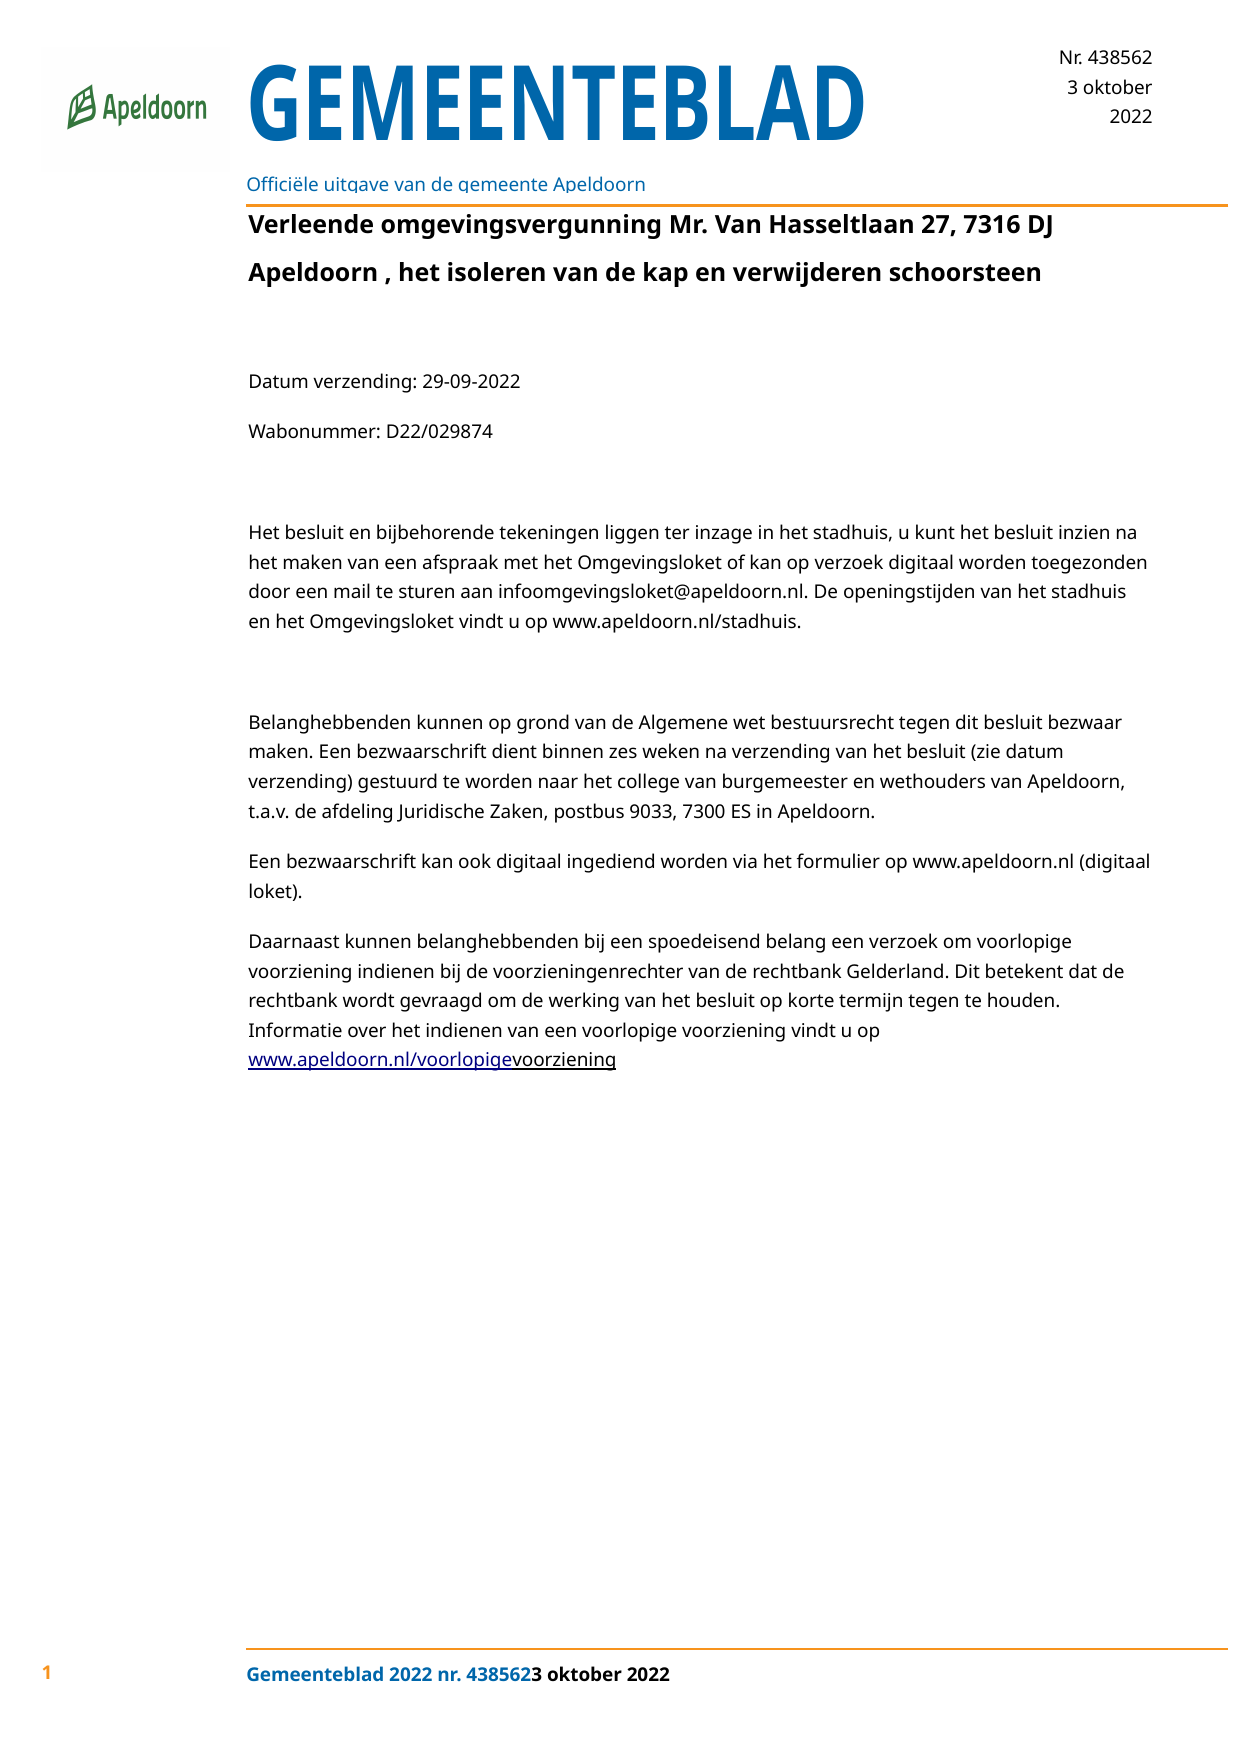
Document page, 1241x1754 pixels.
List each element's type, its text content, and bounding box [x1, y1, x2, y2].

text Een bezwaarschrift kan ook digitaal ingediend worden via het formulier op www.apeldoorn.nl (digitaal loket). [248, 848, 1152, 904]
text Belanghebbenden kunnen op grond van de Algemene wet bestuursrecht tegen dit besluit bezwaar maken. Een bezwaarschrift dient binnen zes weken na verzending van het besluit (zie datum verzending) gestuurd te worden naar het college van burgemeester en wethouders van Apeldoorn, t.a.v. de afdeling Juridische Zaken, postbus 9033, 7300 ES in Apeldoorn. [248, 709, 1152, 824]
picture [41, 47, 231, 172]
text Daarnaast kunnen belanghebbenden bij een spoedeisend belang een verzoek om voorlopige voorziening indienen bij de voorzieningenrechter van de rechtbank Gelderland. Dit betekent dat de rechtbank wordt gevraagd om de werking van het besluit op korte termijn tegen te houden. Informatie over het indienen van een voorlopige voorziening vindt u op www.apeldoorn.nl/voorlopigevoorziening [248, 928, 1152, 1072]
text Het besluit en bijbehorende tekeningen liggen ter inzage in het stadhuis, u kunt het besluit inzien na het maken van een afspraak met het Omgevingsloket of kan op verzoek digitaal worden toegezonden door een mail te sturen aan infoomgevingsloket@apeldoorn.nl. De openingstijden van het stadhuis en het Omgevingsloket vindt u op www.apeldoorn.nl/stadhuis. [248, 519, 1152, 634]
text Datum verzending: 29-09-2022 [248, 368, 1152, 394]
text Verleende omgevingsvergunning Mr. Van Hasseltlaan 27, 7316 DJ Apeldoorn , het isoleren van de kap en verwijderen schoorsteen [248, 207, 1152, 288]
text Wabonummer: D22/029874 [248, 419, 1152, 444]
